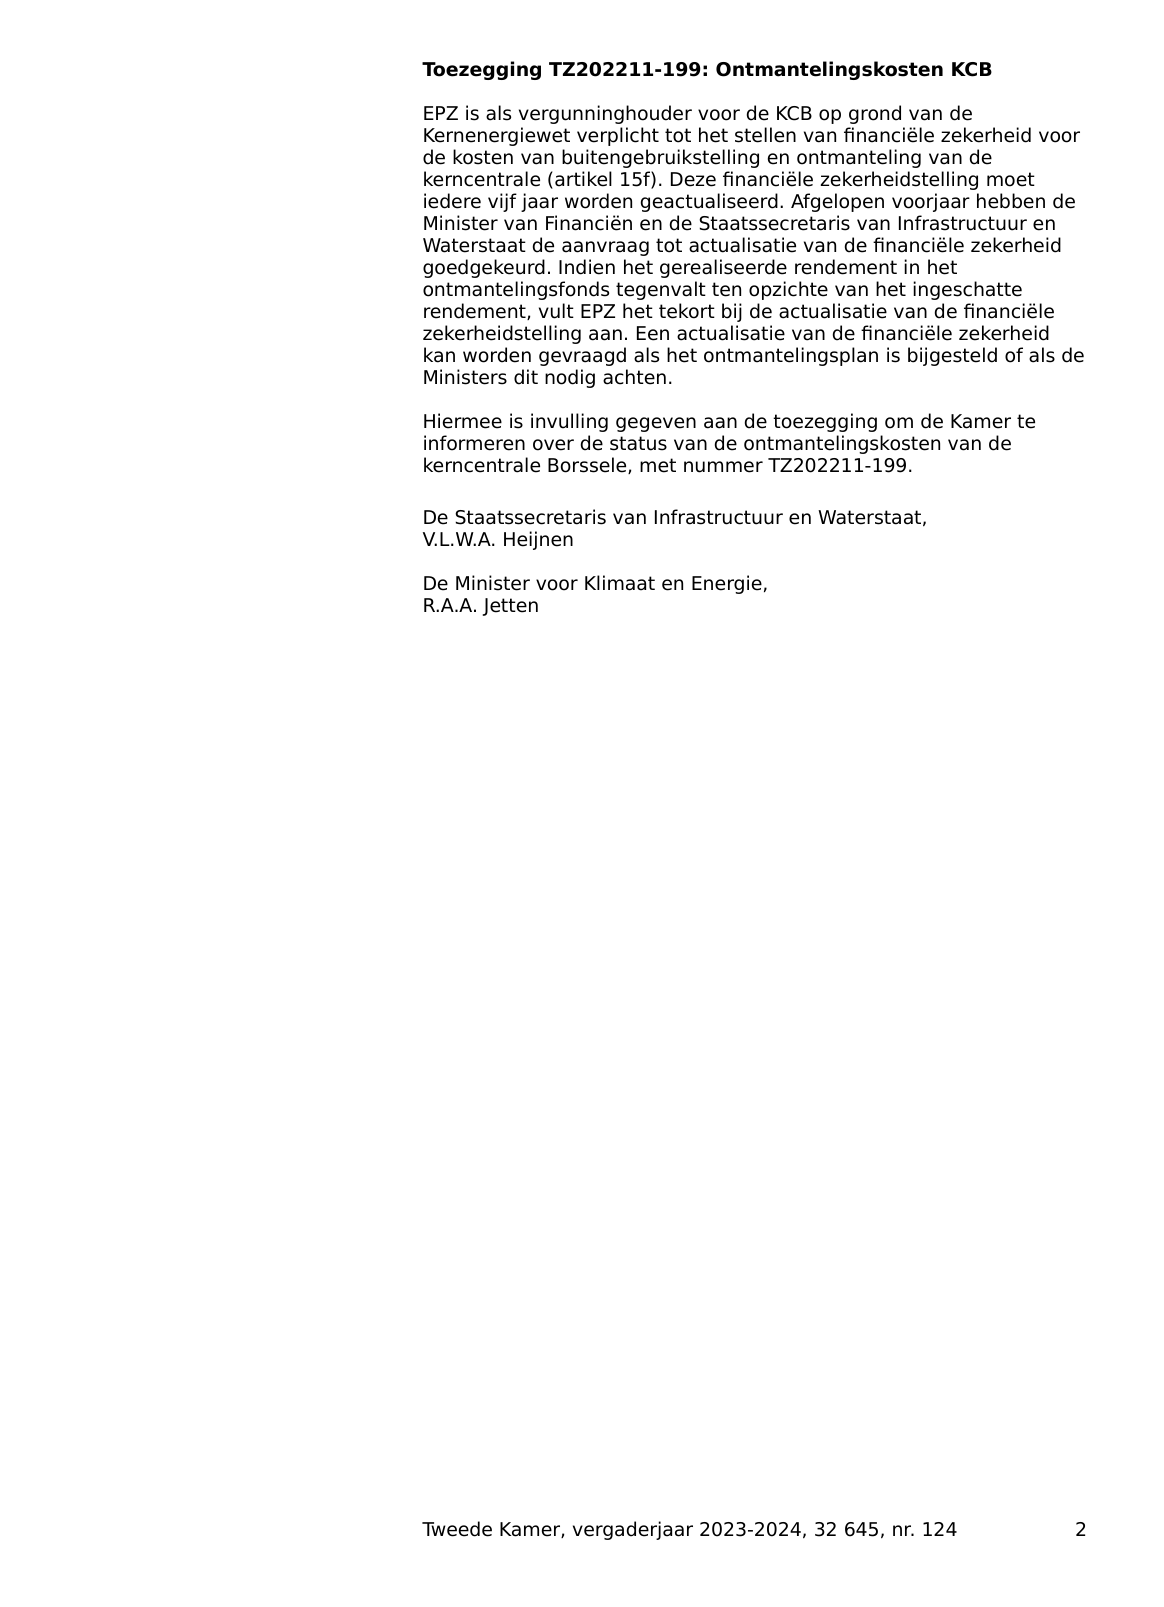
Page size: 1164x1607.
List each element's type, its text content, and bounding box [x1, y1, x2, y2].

subtitle Toezegging TZ202211-199: Ontmantelingskosten KCB [422, 59, 1087, 81]
text EPZ is als vergunninghouder voor de KCB op grond van de Kernenergiewet verplicht tot het stellen van financiële zekerheid voor de kosten van buitengebruikstelling en ontmanteling van de kerncentrale (artikel 15f). Deze financiële zekerheidstelling moet iedere vijf jaar worden geactualiseerd. Afgelopen voorjaar hebben de Minister van Financiën en de Staatssecretaris van Infrastructuur en Waterstaat de aanvraag tot actualisatie van de financiële zekerheid goedgekeurd. Indien het gerealiseerde rendement in het ontmantelingsfonds tegenvalt ten opzichte van het ingeschatte rendement, vult EPZ het tekort bij de actualisatie van de financiële zekerheidstelling aan. Een actualisatie van de financiële zekerheid kan worden gevraagd als het ontmantelingsplan is bijgesteld of als de Ministers dit nodig achten. [422, 103, 1087, 389]
text De Minister voor Klimaat en Energie, R.A.A. Jetten [422, 573, 1087, 617]
text Hiermee is invulling gegeven aan de toezegging om de Kamer te informeren over de status van de ontmantelingskosten van de kerncentrale Borssele, met nummer TZ202211-199. [422, 411, 1087, 477]
text De Staatssecretaris van Infrastructuur en Waterstaat, V.L.W.A. Heijnen [422, 507, 1087, 551]
